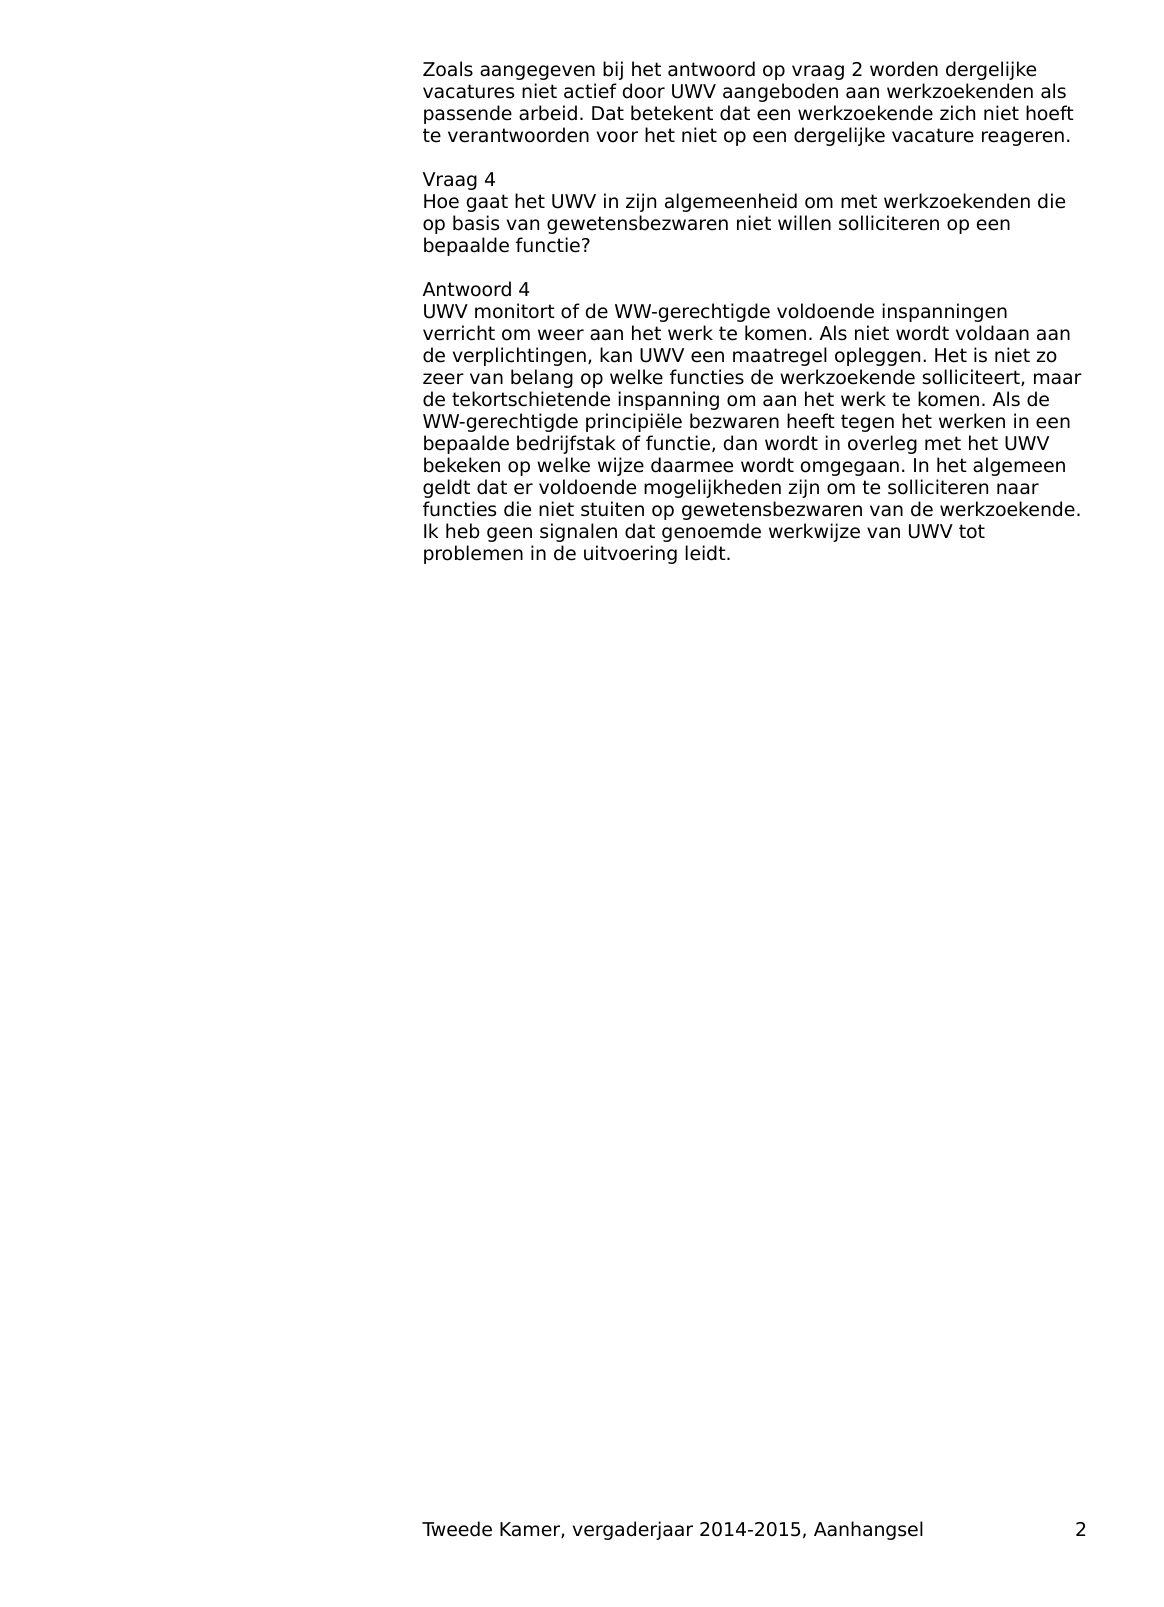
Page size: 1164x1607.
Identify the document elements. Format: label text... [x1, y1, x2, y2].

text Hoe gaat het UWV in zijn algemeenheid om met werkzoekenden die op basis van gewetensbezwaren niet willen solliciteren op een bepaalde functie? [422, 191, 1087, 257]
text UWV monitort of de WW-gerechtigde voldoende inspanningen verricht om weer aan het werk te komen. Als niet wordt voldaan aan de verplichtingen, kan UWV een maatregel opleggen. Het is niet zo zeer van belang op welke functies de werkzoekende solliciteert, maar de tekortschietende inspanning om aan het werk te komen. Als de WW-gerechtigde principiële bezwaren heeft tegen het werken in een bepaalde bedrijfstak of functie, dan wordt in overleg met het UWV bekeken op welke wijze daarmee wordt omgegaan. In het algemeen geldt dat er voldoende mogelijkheden zijn om te solliciteren naar functies die niet stuiten op gewetensbezwaren van de werkzoekende. Ik heb geen signalen dat genoemde werkwijze van UWV tot problemen in de uitvoering leidt. [422, 301, 1087, 565]
text Zoals aangegeven bij het antwoord op vraag 2 worden dergelijke vacatures niet actief door UWV aangeboden aan werkzoekenden als passende arbeid. Dat betekent dat een werkzoekende zich niet hoeft te verantwoorden voor het niet op een dergelijke vacature reageren. [422, 59, 1087, 147]
text Vraag 4 [422, 169, 1087, 191]
text Antwoord 4 [422, 279, 1087, 301]
